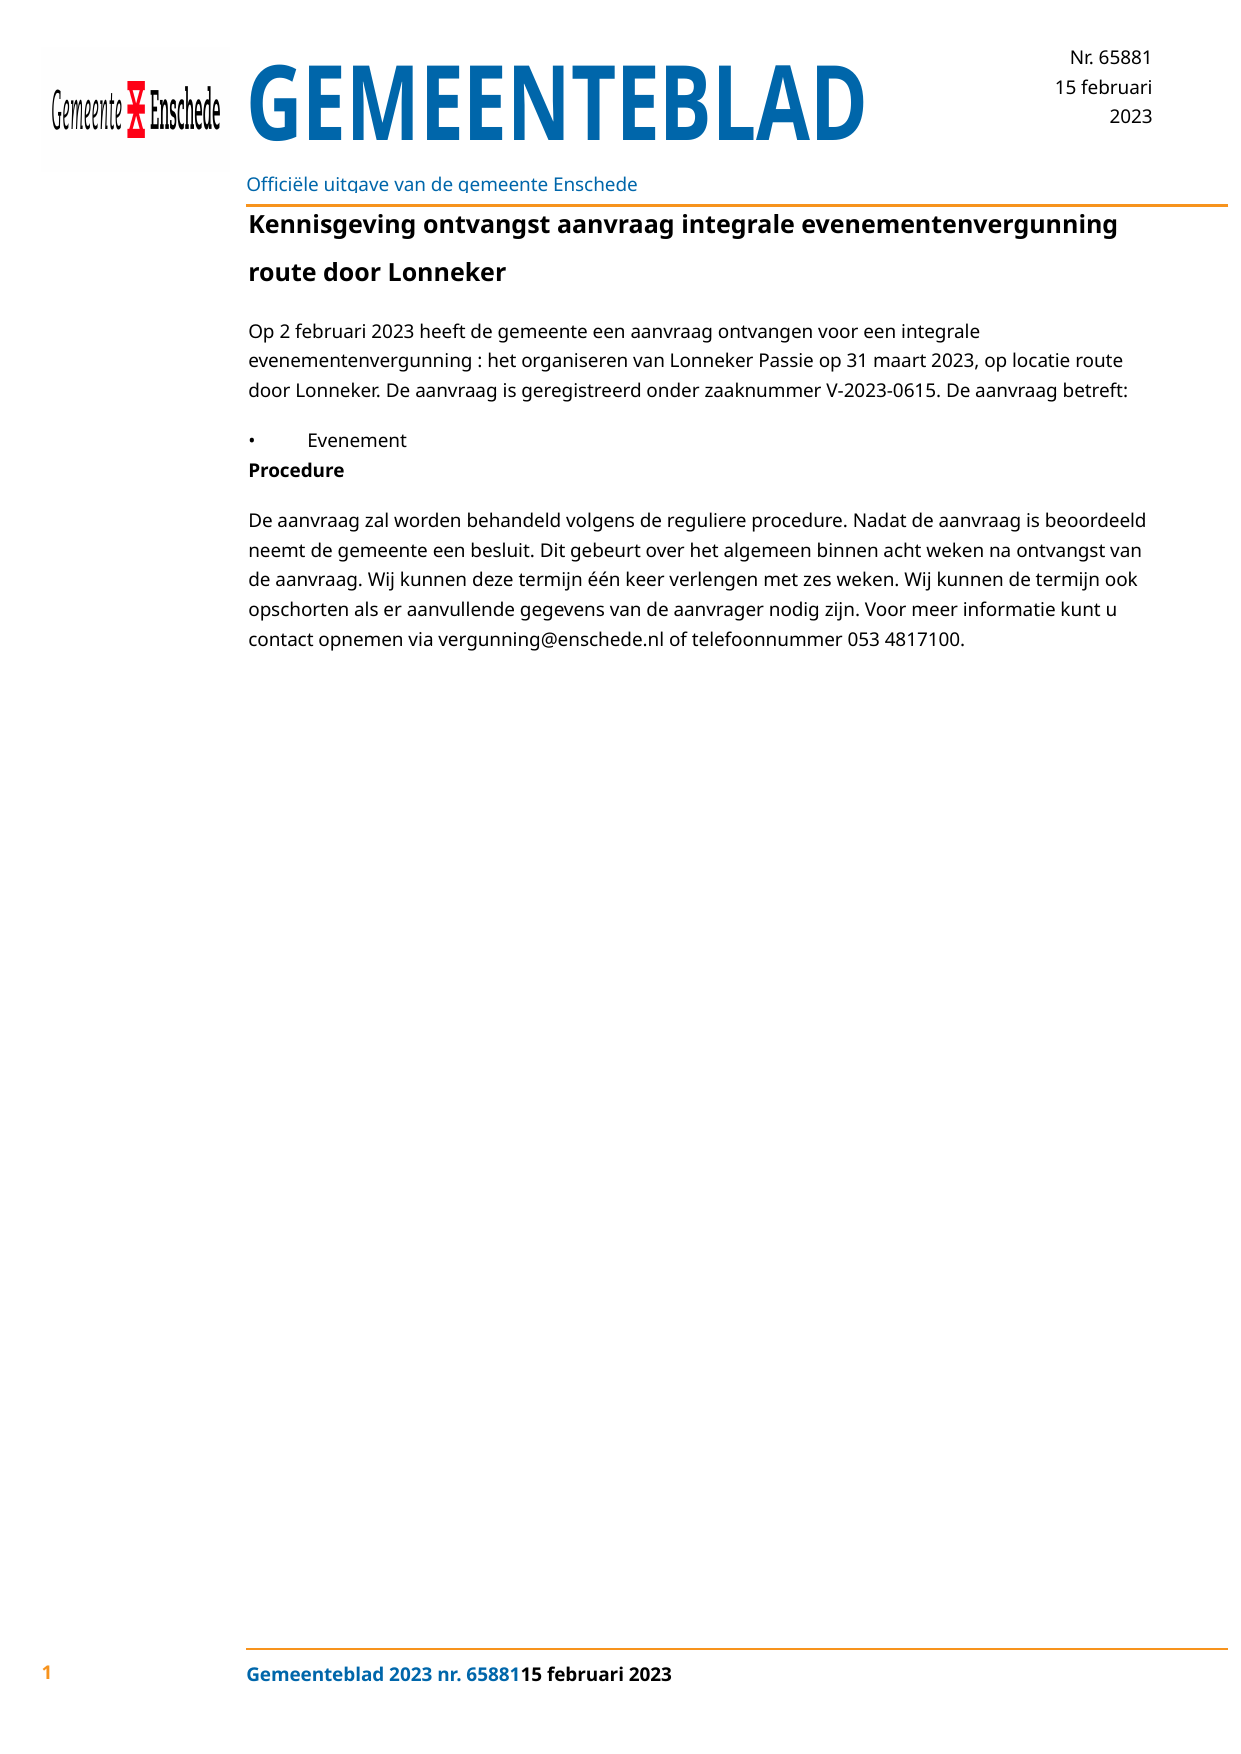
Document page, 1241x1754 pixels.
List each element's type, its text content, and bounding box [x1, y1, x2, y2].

list Evenement [248, 427, 1152, 453]
text Kennisgeving ontvangst aanvraag integrale evenementenvergunning route door Lonneker [248, 207, 1152, 288]
picture [41, 47, 231, 172]
text Procedure [248, 457, 1152, 483]
text De aanvraag zal worden behandeld volgens de reguliere procedure. Nadat de aanvraag is beoordeeld neemt de gemeente een besluit. Dit gebeurt over het algemeen binnen acht weken na ontvangst van de aanvraag. Wij kunnen deze termijn één keer verlengen met zes weken. Wij kunnen de termijn ook opschorten als er aanvullende gegevens van de aanvrager nodig zijn. Voor meer informatie kunt u contact opnemen via vergunning@enschede.nl of telefoonnummer 053 4817100. [248, 507, 1152, 652]
text Op 2 februari 2023 heeft de gemeente een aanvraag ontvangen voor een integrale evenementenvergunning : het organiseren van Lonneker Passie op 31 maart 2023, op locatie route door Lonneker. De aanvraag is geregistreerd onder zaaknummer V-2023-0615. De aanvraag betreft: [248, 318, 1152, 403]
